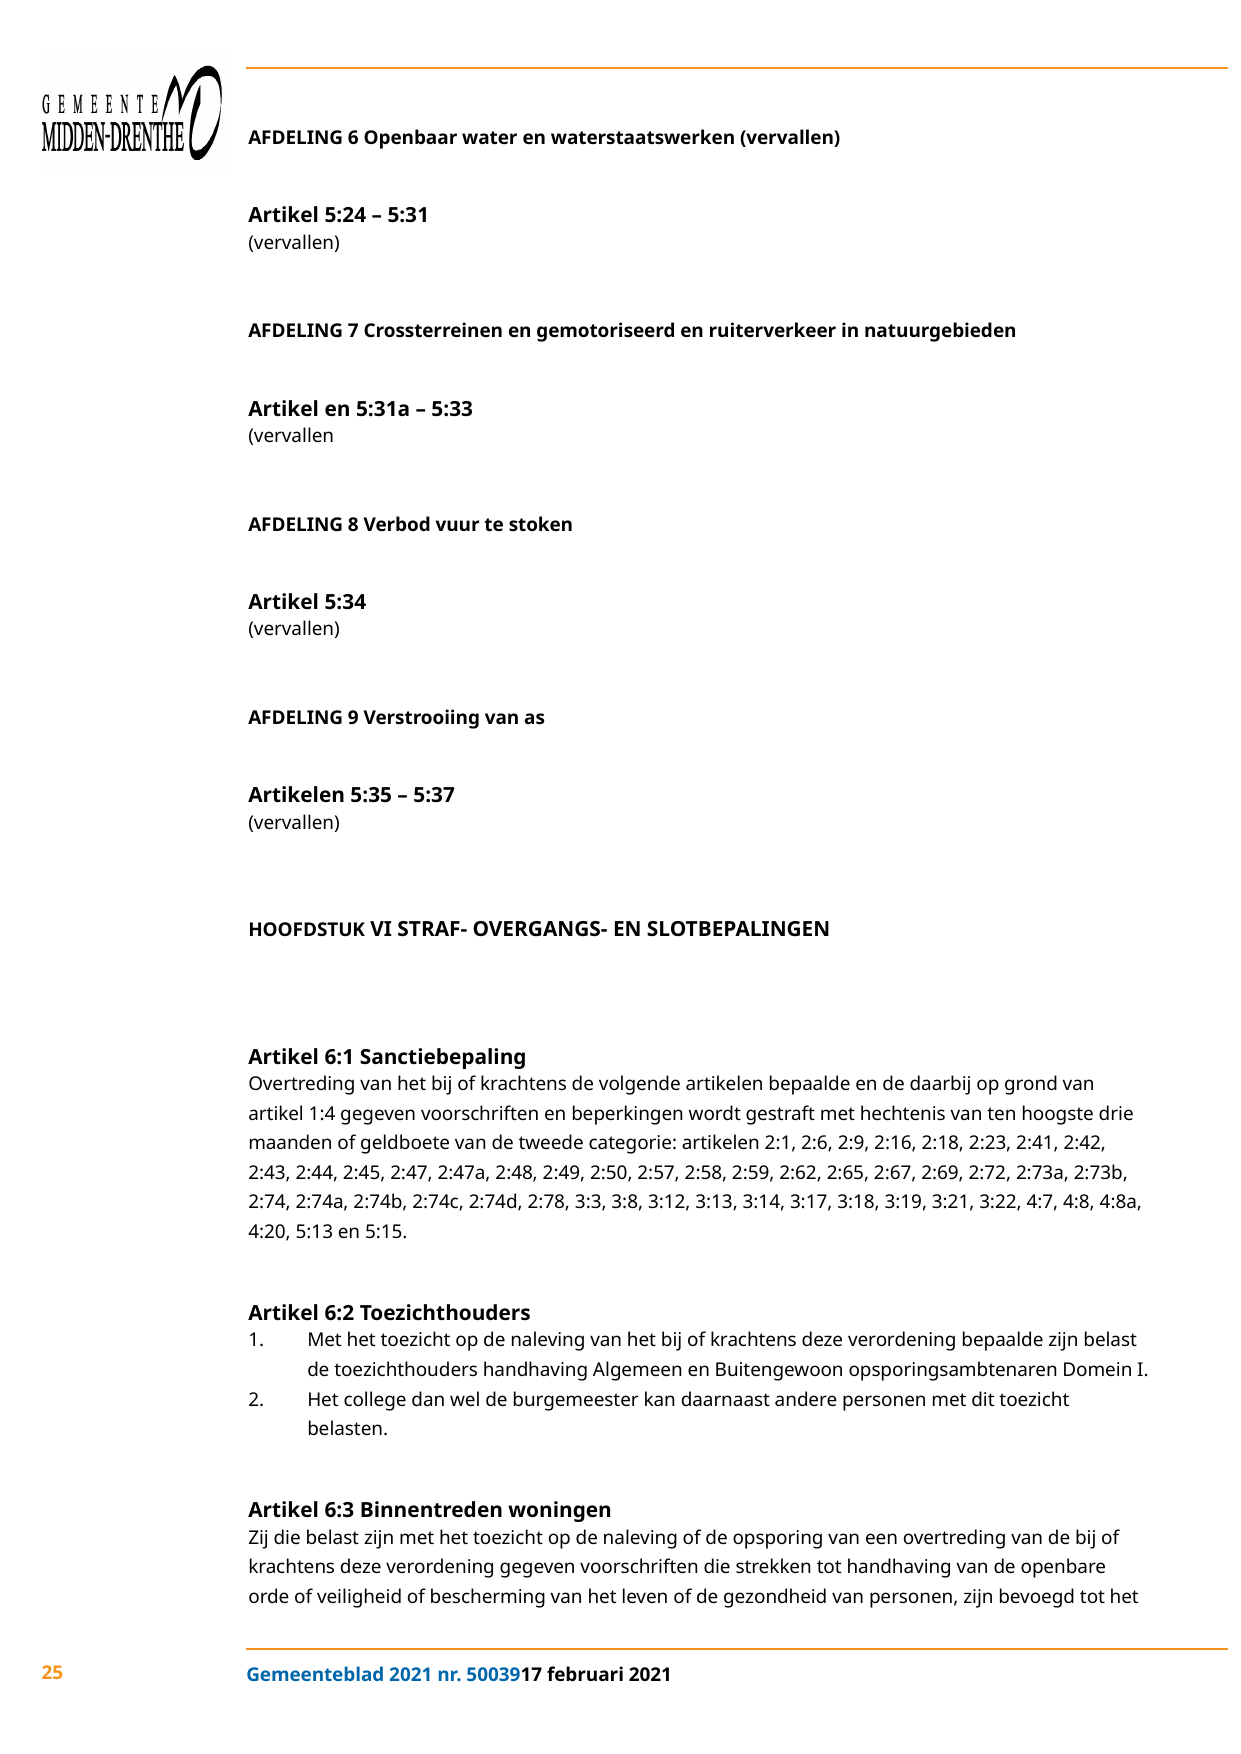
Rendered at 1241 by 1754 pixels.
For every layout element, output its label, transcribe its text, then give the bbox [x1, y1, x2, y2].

text Artikel en 5:31a – 5:33 [248, 394, 1152, 422]
text Artikel 6:1 Sanctiebepaling [248, 1042, 1152, 1070]
text Overtreding van het bij of krachtens de volgende artikelen bepaalde en de daarbij op grond van artikel 1:4 gegeven voorschriften en beperkingen wordt gestraft met hechtenis van ten hoogste drie maanden of geldboete van de tweede categorie: artikelen 2:1, 2:6, 2:9, 2:16, 2:18, 2:23, 2:41, 2:42, 2:43, 2:44, 2:45, 2:47, 2:47a, 2:48, 2:49, 2:50, 2:57, 2:58, 2:59, 2:62, 2:65, 2:67, 2:69, 2:72, 2:73a, 2:73b, 2:74, 2:74a, 2:74b, 2:74c, 2:74d, 2:78, 3:3, 3:8, 3:12, 3:13, 3:14, 3:17, 3:18, 3:19, 3:21, 3:22, 4:7, 4:8, 4:8a, 4:20, 5:13 en 5:15. [248, 1070, 1152, 1244]
text AFDELING 9 Verstrooiing van as [248, 704, 1152, 730]
text HOOFDSTUK VI STRAF- OVERGANGS- EN SLOTBEPALINGEN [248, 914, 1152, 942]
text (vervallen) [248, 229, 1152, 255]
text (vervallen) [248, 809, 1152, 835]
text Artikel 6:2 Toezichthouders [248, 1298, 1152, 1327]
text Zij die belast zijn met het toezicht op de naleving of de opsporing van een overtreding van de bij of krachtens deze verordening gegeven voorschriften die strekken tot handhaving van de openbare orde of veiligheid of bescherming van het leven of de gezondheid van personen, zijn bevoegd tot het [248, 1524, 1152, 1609]
text Artikel 5:34 [248, 587, 1152, 616]
text (vervallen [248, 422, 1152, 448]
text AFDELING 8 Verbod vuur te stoken [248, 511, 1152, 537]
text Artikel 6:3 Binnentreden woningen [248, 1495, 1152, 1524]
picture [41, 47, 231, 172]
list Met het toezicht op de naleving van het bij of krachtens deze verordening bepaalde zijn belast de toezichthouders handhaving Algemeen en Buitengewoon opsporingsambtenaren Domein I. [248, 1327, 1152, 1382]
text (vervallen) [248, 616, 1152, 641]
list Het college dan wel de burgemeester kan daarnaast andere personen met dit toezicht belasten. [248, 1386, 1152, 1441]
text Artikelen 5:35 – 5:37 [248, 781, 1152, 809]
text Artikel 5:24 – 5:31 [248, 201, 1152, 229]
text AFDELING 7 Crossterreinen en gemotoriseerd en ruiterverkeer in natuurgebieden [248, 318, 1152, 343]
text AFDELING 6 Openbaar water en waterstaatswerken (vervallen) [248, 124, 1152, 150]
